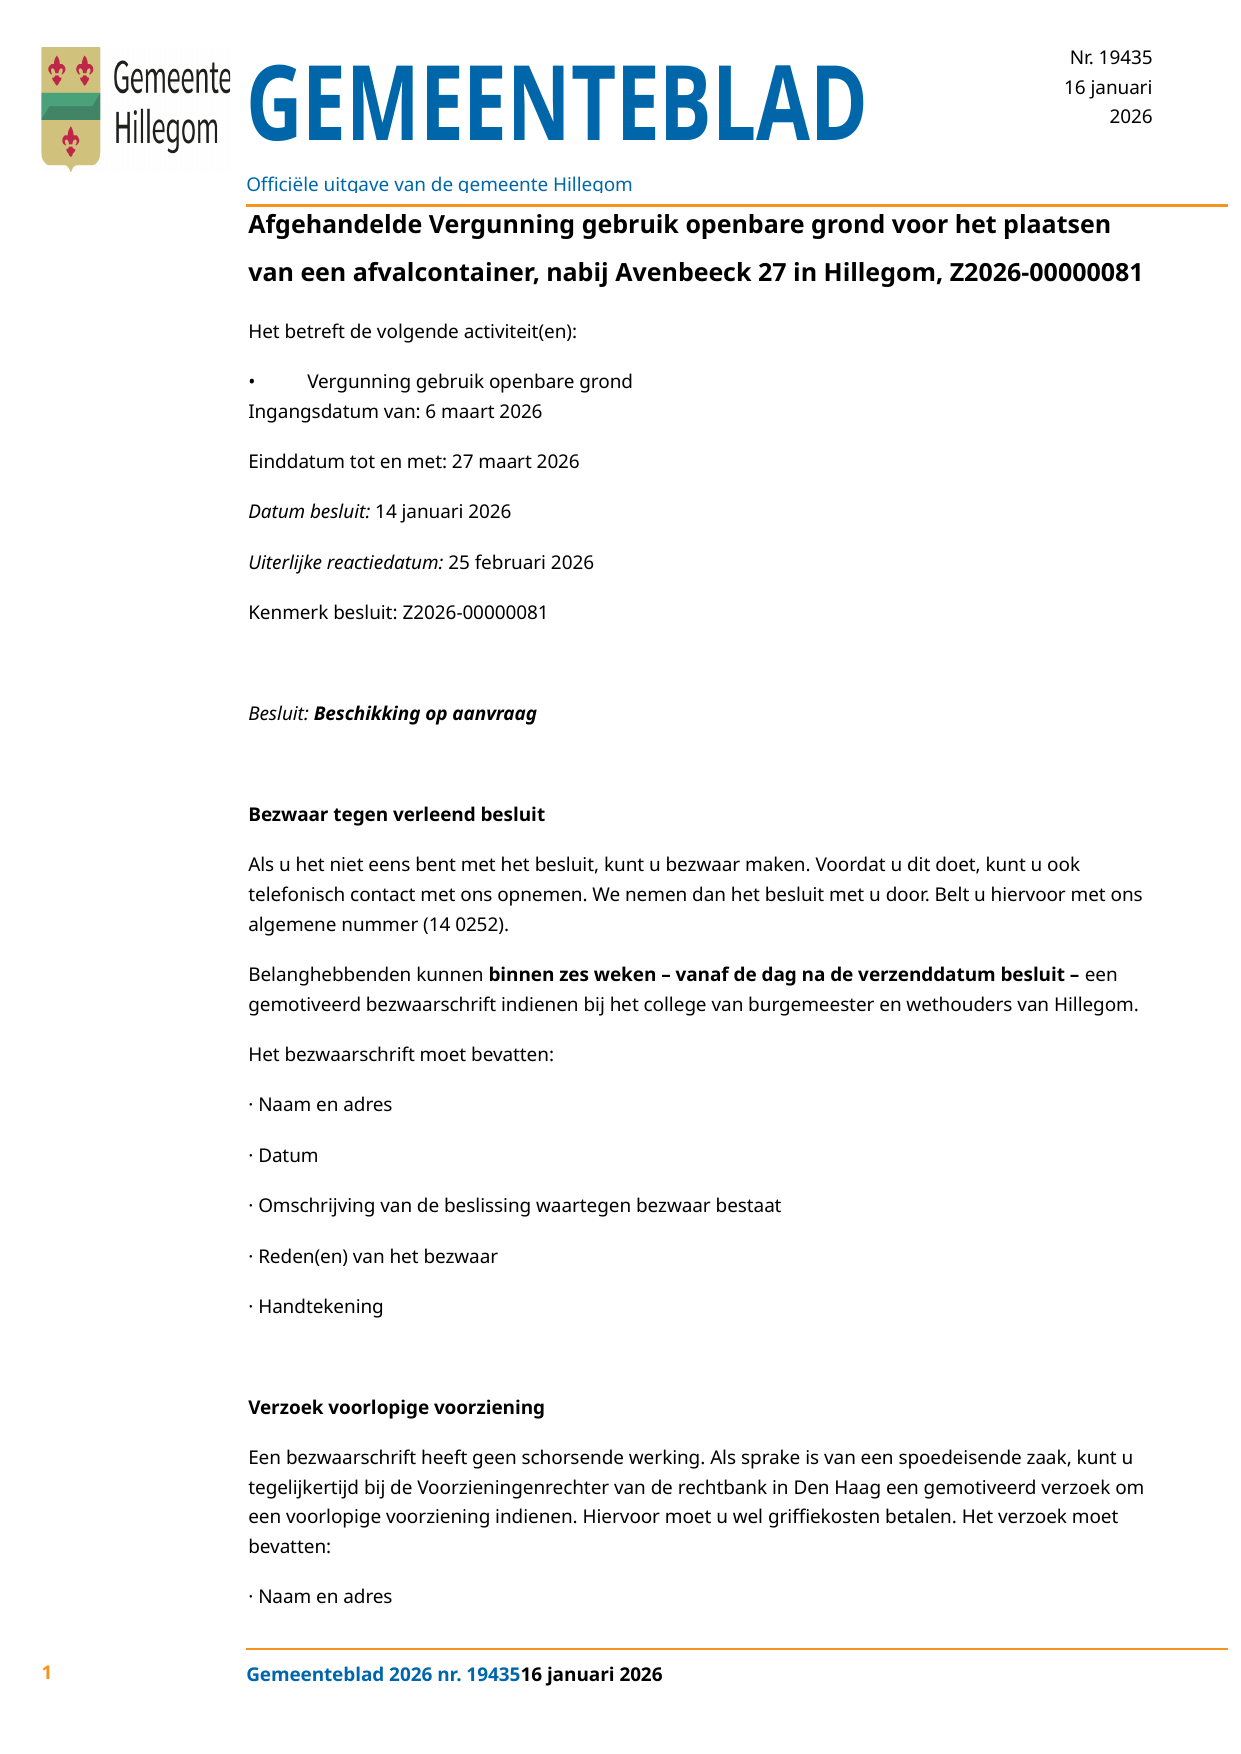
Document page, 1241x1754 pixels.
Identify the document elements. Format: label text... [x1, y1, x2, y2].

text Het bezwaarschrift moet bevatten: [248, 1041, 1152, 1067]
picture [41, 47, 231, 172]
text Ingangsdatum van: 6 maart 2026 [248, 398, 1152, 424]
text · Handtekening [248, 1293, 1152, 1319]
text · Naam en adres [248, 1584, 1152, 1609]
text Uiterlijke reactiedatum: 25 februari 2026 [248, 549, 1152, 575]
text Afgehandelde Vergunning gebruik openbare grond voor het plaatsen van een afvalcontainer, nabij Avenbeeck 27 in Hillegom, Z2026-00000081 [248, 207, 1152, 288]
text · Datum [248, 1142, 1152, 1168]
text Datum besluit: 14 januari 2026 [248, 499, 1152, 524]
text Verzoek voorlopige voorziening [248, 1394, 1152, 1420]
text · Naam en adres [248, 1092, 1152, 1117]
text Als u het niet eens bent met het besluit, kunt u bezwaar maken. Voordat u dit doet, kunt u ook telefonisch contact met ons opnemen. We nemen dan het besluit met u door. Belt u hiervoor met ons algemene nummer (14 0252). [248, 852, 1152, 937]
text Het betreft de volgende activiteit(en): [248, 318, 1152, 344]
text Besluit: Beschikking op aanvraag [248, 700, 1152, 726]
list Vergunning gebruik openbare grond [248, 368, 1152, 394]
text Einddatum tot en met: 27 maart 2026 [248, 448, 1152, 474]
text · Omschrijving van de beslissing waartegen bezwaar bestaat [248, 1192, 1152, 1218]
text Kenmerk besluit: Z2026-00000081 [248, 599, 1152, 625]
text Belanghebbenden kunnen binnen zes weken – vanaf de dag na de verzenddatum besluit – een gemotiveerd bezwaarschrift indienen bij het college van burgemeester en wethouders van Hillegom. [248, 961, 1152, 1017]
text Bezwaar tegen verleend besluit [248, 801, 1152, 827]
text · Reden(en) van het bezwaar [248, 1243, 1152, 1269]
text Een bezwaarschrift heeft geen schorsende werking. Als sprake is van een spoedeisende zaak, kunt u tegelijkertijd bij de Voorzieningenrechter van de rechtbank in Den Haag een gemotiveerd verzoek om een voorlopige voorziening indienen. Hiervoor moet u wel griffiekosten betalen. Het verzoek moet bevatten: [248, 1444, 1152, 1559]
